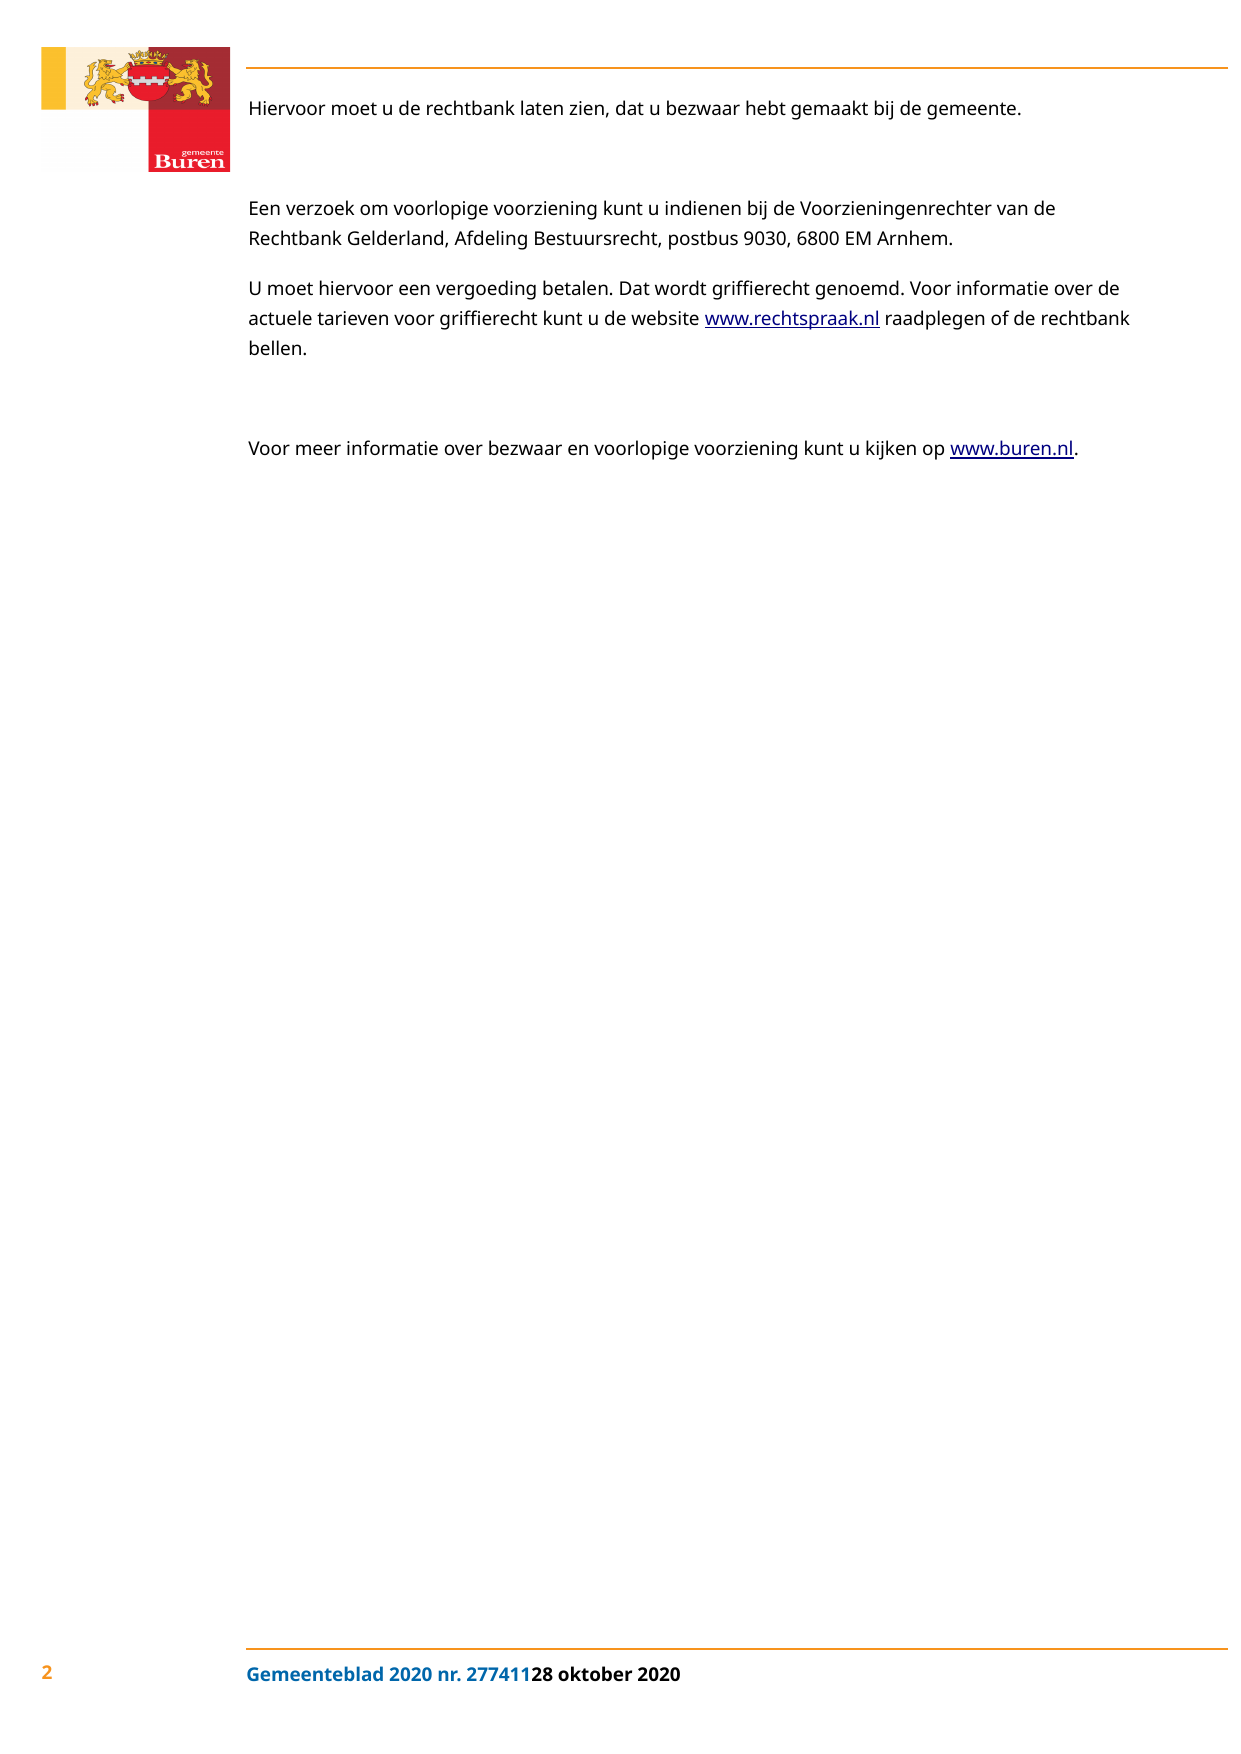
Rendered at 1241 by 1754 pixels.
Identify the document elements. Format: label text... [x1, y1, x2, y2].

text Hiervoor moet u de rechtbank laten zien, dat u bezwaar hebt gemaakt bij de gemeente. [248, 95, 1152, 121]
text U moet hiervoor een vergoeding betalen. Dat wordt griffierecht genoemd. Voor informatie over de actuele tarieven voor griffierecht kunt u de website www.rechtspraak.nl raadplegen of de rechtbank bellen. [248, 276, 1152, 361]
text Voor meer informatie over bezwaar en voorlopige voorziening kunt u kijken op www.buren.nl. [248, 436, 1152, 461]
picture [41, 47, 231, 172]
text Een verzoek om voorlopige voorziening kunt u indienen bij de Voorzieningenrechter van de Rechtbank Gelderland, Afdeling Bestuursrecht, postbus 9030, 6800 EM Arnhem. [248, 196, 1152, 251]
